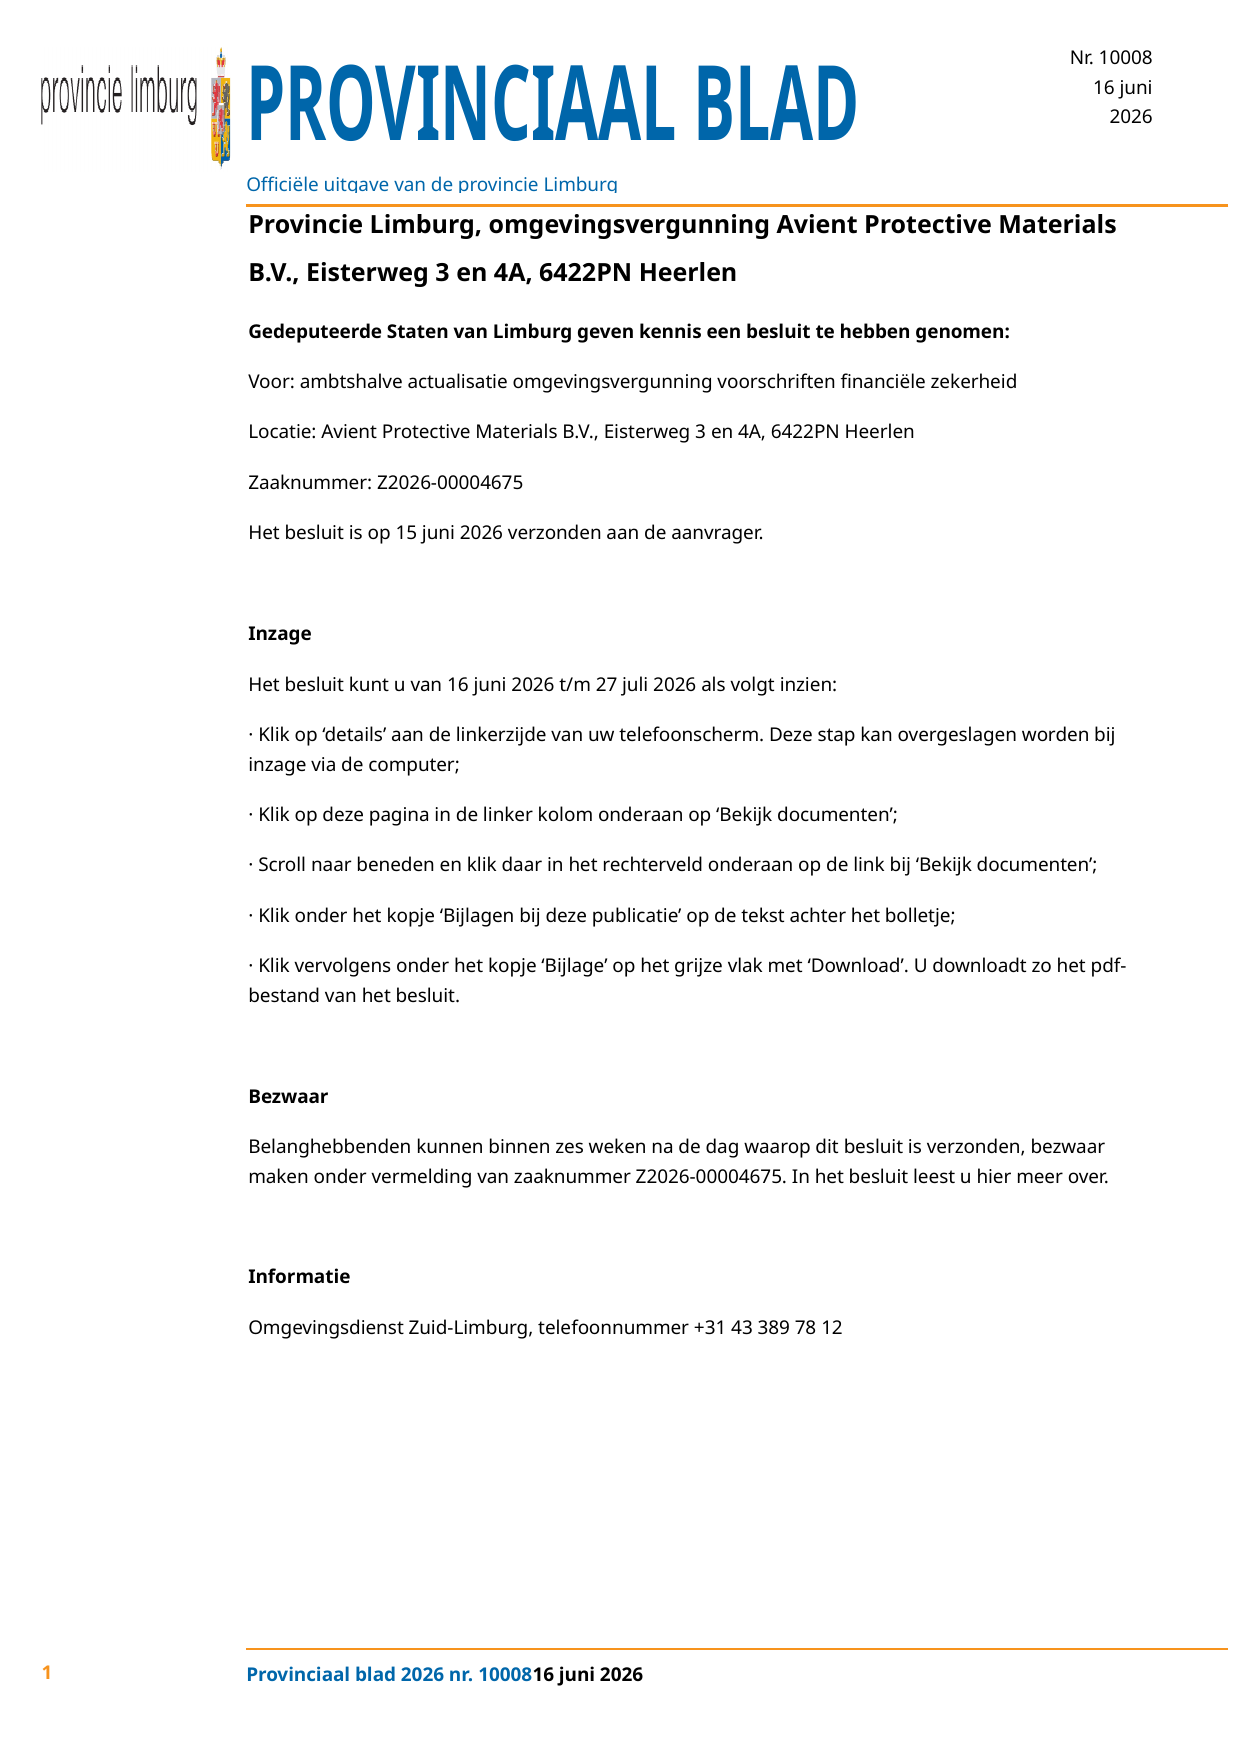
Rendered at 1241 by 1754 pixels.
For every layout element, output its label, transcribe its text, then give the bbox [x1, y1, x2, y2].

text Voor: ambtshalve actualisatie omgevingsvergunning voorschriften financiële zekerheid [248, 368, 1152, 394]
text Inzage [248, 620, 1152, 646]
text · Klik onder het kopje ‘Bijlagen bij deze publicatie’ op de tekst achter het bolletje; [248, 902, 1152, 928]
text · Klik vervolgens onder het kopje ‘Bijlage’ op het grijze vlak met ‘Download’. U downloadt zo het pdf-bestand van het besluit. [248, 952, 1152, 1008]
text · Scroll naar beneden en klik daar in het rechterveld onderaan op de link bij ‘Bekijk documenten’; [248, 852, 1152, 877]
text · Klik op ‘details’ aan de linkerzijde van uw telefoonscherm. Deze stap kan overgeslagen worden bij inzage via de computer; [248, 721, 1152, 777]
text Zaaknummer: Z2026-00004675 [248, 469, 1152, 495]
text Omgevingsdienst Zuid-Limburg, telefoonnummer +31 43 389 78 12 [248, 1314, 1152, 1340]
text Provincie Limburg, omgevingsvergunning Avient Protective Materials B.V., Eisterweg 3 en 4A, 6422PN Heerlen [248, 207, 1152, 288]
text Gedeputeerde Staten van Limburg geven kennis een besluit te hebben genomen: [248, 318, 1152, 344]
text Het besluit kunt u van 16 juni 2026 t/m 27 juli 2026 als volgt inzien: [248, 671, 1152, 697]
text Belanghebbenden kunnen binnen zes weken na de dag waarop dit besluit is verzonden, bezwaar maken onder vermelding van zaaknummer Z2026-00004675. In het besluit leest u hier meer over. [248, 1133, 1152, 1189]
text Locatie: Avient Protective Materials B.V., Eisterweg 3 en 4A, 6422PN Heerlen [248, 419, 1152, 444]
text Informatie [248, 1264, 1152, 1289]
text Bezwaar [248, 1083, 1152, 1109]
text Het besluit is op 15 juni 2026 verzonden aan de aanvrager. [248, 519, 1152, 545]
text · Klik op deze pagina in de linker kolom onderaan op ‘Bekijk documenten’; [248, 801, 1152, 827]
picture [41, 47, 231, 172]
